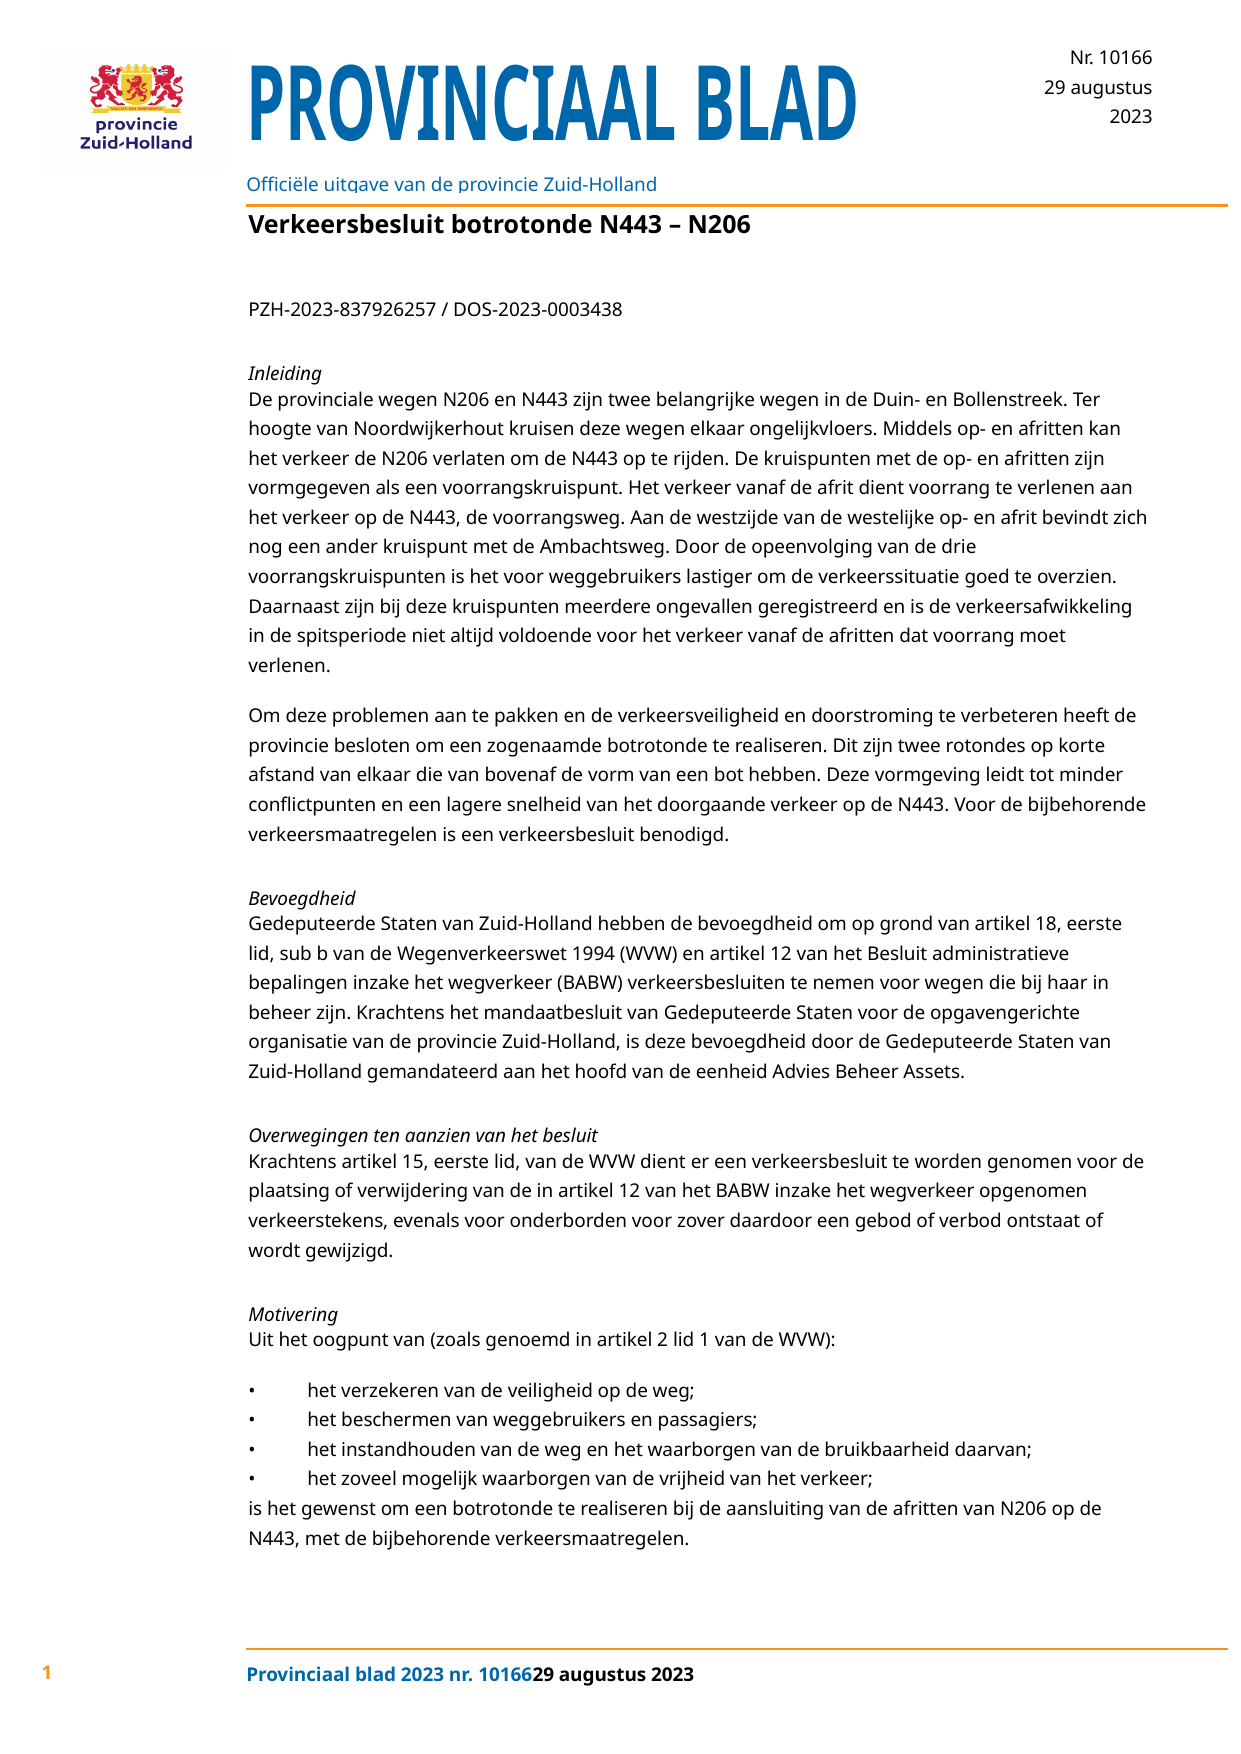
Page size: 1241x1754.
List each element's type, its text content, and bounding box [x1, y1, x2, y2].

text Motivering [248, 1301, 1152, 1326]
text De provinciale wegen N206 en N443 zijn twee belangrijke wegen in de Duin- en Bollenstreek. Ter hoogte van Noordwijkerhout kruisen deze wegen elkaar ongelijkvloers. Middels op- en afritten kan het verkeer de N206 verlaten om de N443 op te rijden. De kruispunten met de op- en afritten zijn vormgegeven als een voorrangskruispunt. Het verkeer vanaf de afrit dient voorrang te verlenen aan het verkeer op de N443, de voorrangsweg. Aan de westzijde van de westelijke op- en afrit bevindt zich nog een ander kruispunt met de Ambachtsweg. Door de opeenvolging van de drie voorrangskruispunten is het voor weggebruikers lastiger om de verkeerssituatie goed te overzien. Daarnaast zijn bij deze kruispunten meerdere ongevallen geregistreerd en is de verkeersafwikkeling in de spitsperiode niet altijd voldoende voor het verkeer vanaf de afritten dat voorrang moet verlenen. [248, 386, 1152, 678]
list het beschermen van weggebruikers en passagiers; [248, 1406, 1152, 1432]
text Om deze problemen aan te pakken en de verkeersveiligheid en doorstroming te verbeteren heeft de provincie besloten om een zogenaamde botrotonde te realiseren. Dit zijn twee rotondes op korte afstand van elkaar die van bovenaf de vorm van een bot hebben. Deze vormgeving leidt tot minder conflictpunten en een lagere snelheid van het doorgaande verkeer op de N443. Voor de bijbehorende verkeersmaatregelen is een verkeersbesluit benodigd. [248, 702, 1152, 846]
text is het gewenst om een botrotonde te realiseren bij de aansluiting van de afritten van N206 op de N443, met de bijbehorende verkeersmaatregelen. [248, 1495, 1152, 1551]
text Verkeersbesluit botrotonde N443 – N206 [248, 207, 1152, 241]
text Krachtens artikel 15, eerste lid, van de WVW dient er een verkeersbesluit te worden genomen voor de plaatsing of verwijdering van de in artikel 12 van het BABW inzake het wegverkeer opgenomen verkeerstekens, evenals voor onderborden voor zover daardoor een gebod of verbod ontstaat of wordt gewijzigd. [248, 1148, 1152, 1262]
text Uit het oogpunt van (zoals genoemd in artikel 2 lid 1 van de WVW): [248, 1326, 1152, 1352]
list het zoveel mogelijk waarborgen van de vrijheid van het verkeer; [248, 1466, 1152, 1491]
text Overwegingen ten aanzien van het besluit [248, 1122, 1152, 1148]
list het verzekeren van de veiligheid op de weg; [248, 1377, 1152, 1403]
text Gedeputeerde Staten van Zuid-Holland hebben de bevoegdheid om op grond van artikel 18, eerste lid, sub b van de Wegenverkeerswet 1994 (WVW) en artikel 12 van het Besluit administratieve bepalingen inzake het wegverkeer (BABW) verkeersbesluiten te nemen voor wegen die bij haar in beheer zijn. Krachtens het mandaatbesluit van Gedeputeerde Staten voor de opgavengerichte organisatie van de provincie Zuid-Holland, is deze bevoegdheid door de Gedeputeerde Staten van Zuid-Holland gemandateerd aan het hoofd van de eenheid Advies Beheer Assets. [248, 910, 1152, 1084]
picture [41, 47, 231, 172]
list het instandhouden van de weg en het waarborgen van de bruikbaarheid daarvan; [248, 1436, 1152, 1462]
text PZH-2023-837926257 / DOS-2023-0003438 [248, 296, 1152, 322]
text Bevoegdheid [248, 885, 1152, 910]
text Inleiding [248, 360, 1152, 386]
